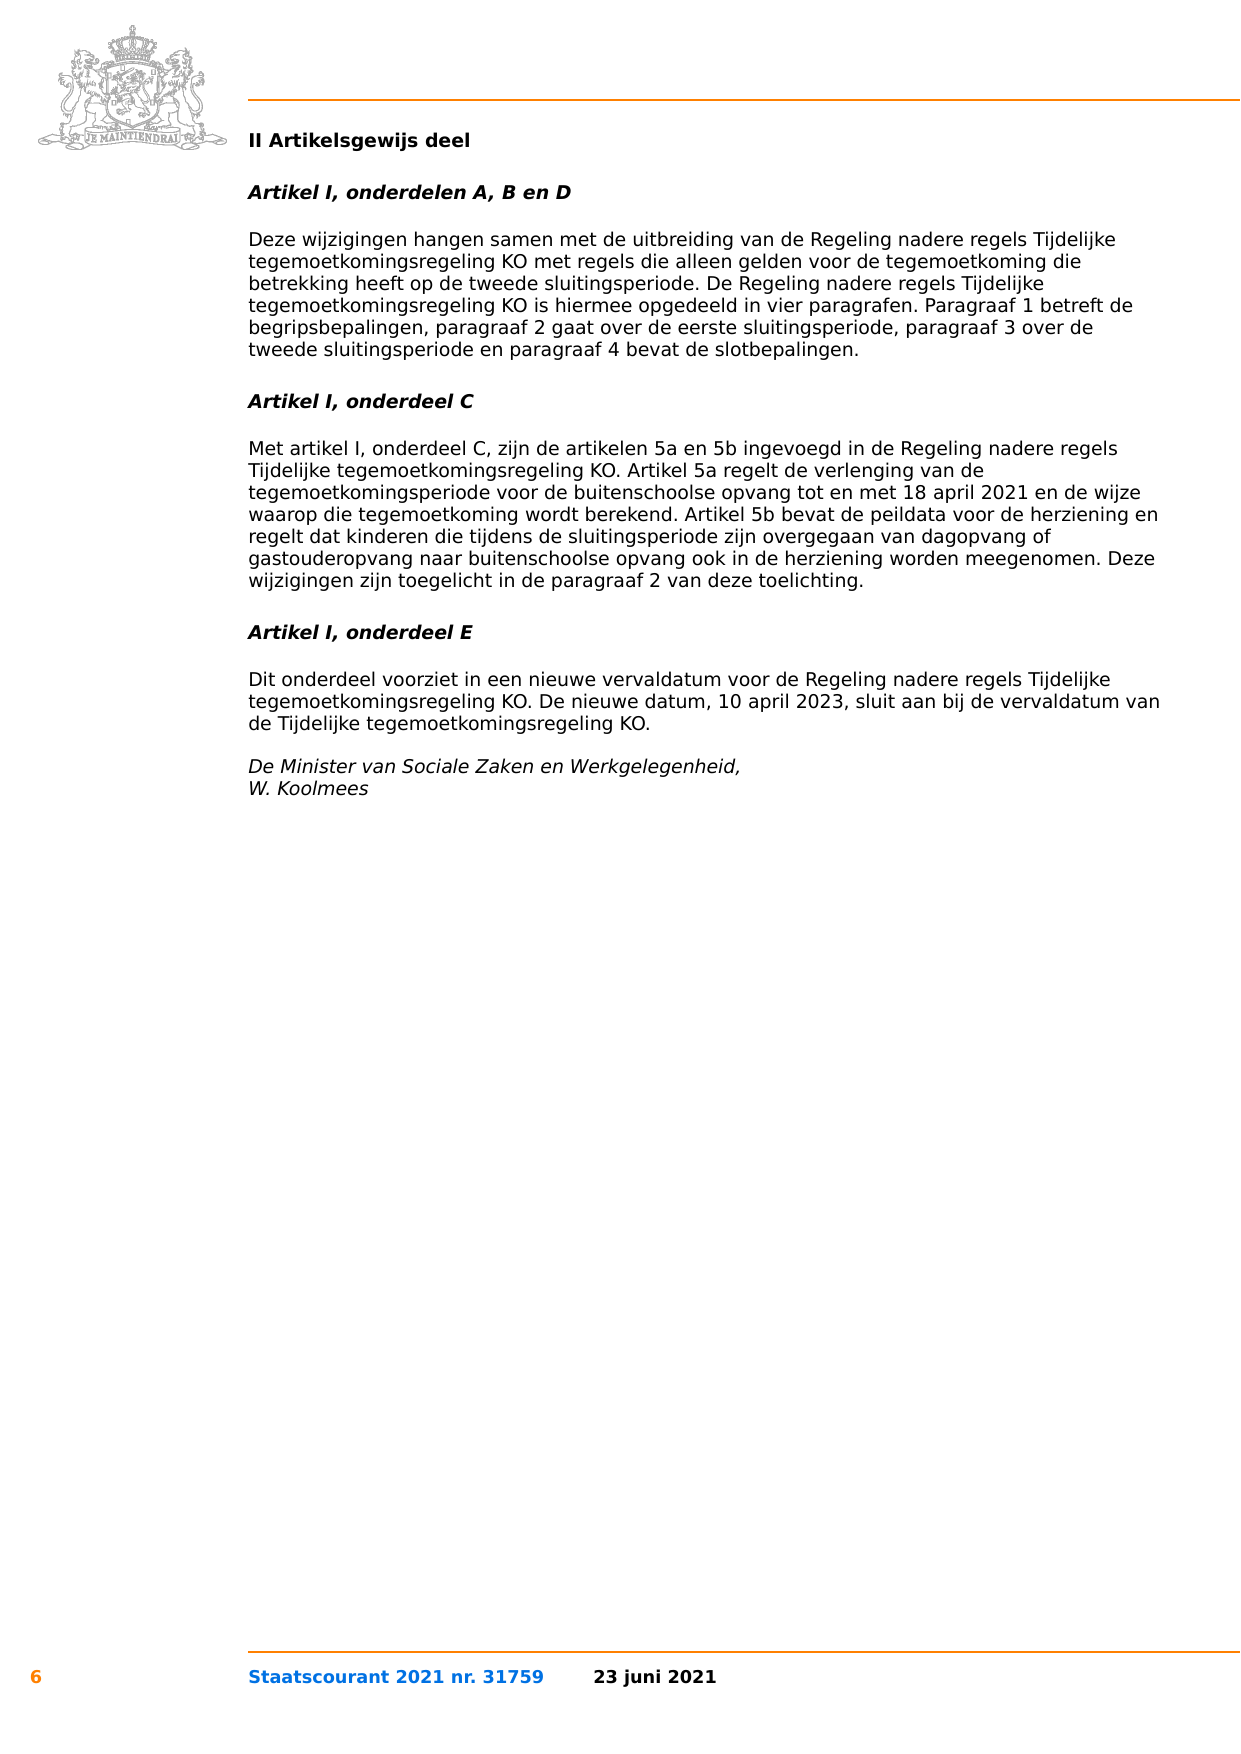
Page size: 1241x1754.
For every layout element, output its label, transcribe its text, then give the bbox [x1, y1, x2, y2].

subtitle Artikel I, onderdeel C [248, 391, 1163, 413]
text Met artikel I, onderdeel C, zijn de artikelen 5a en 5b ingevoegd in de Regeling nadere regels Tijdelijke tegemoetkomingsregeling KO. Artikel 5a regelt de verlenging van de tegemoetkomingsperiode voor de buitenschoolse opvang tot en met 18 april 2021 en de wijze waarop die tegemoetkoming wordt berekend. Artikel 5b bevat de peildata voor de herziening en regelt dat kinderen die tijdens de sluitingsperiode zijn overgegaan van dagopvang of gastouderopvang naar buitenschoolse opvang ook in de herziening worden meegenomen. Deze wijzigingen zijn toegelicht in de paragraaf 2 van deze toelichting. [248, 438, 1163, 592]
text De Minister van Sociale Zaken en Werkgelegenheid, W. Koolmees [248, 756, 1163, 800]
text Dit onderdeel voorziet in een nieuwe vervaldatum voor de Regeling nadere regels Tijdelijke tegemoetkomingsregeling KO. De nieuwe datum, 10 april 2023, sluit aan bij de vervaldatum van de Tijdelijke tegemoetkomingsregeling KO. [248, 668, 1163, 734]
subtitle Artikel I, onderdeel E [248, 622, 1163, 643]
subtitle Artikel I, onderdelen A, B en D [248, 182, 1163, 204]
text Deze wijzigingen hangen samen met de uitbreiding van de Regeling nadere regels Tijdelijke tegemoetkomingsregeling KO met regels die alleen gelden voor de tegemoetkoming die betrekking heeft op de tweede sluitingsperiode. De Regeling nadere regels Tijdelijke tegemoetkomingsregeling KO is hiermee opgedeeld in vier paragrafen. Paragraaf 1 betreft de begripsbepalingen, paragraaf 2 gaat over de eerste sluitingsperiode, paragraaf 3 over de tweede sluitingsperiode en paragraaf 4 bevat de slotbepalingen. [248, 229, 1163, 361]
picture [38, 25, 227, 150]
subtitle II Artikelsgewijs deel [248, 130, 1163, 152]
